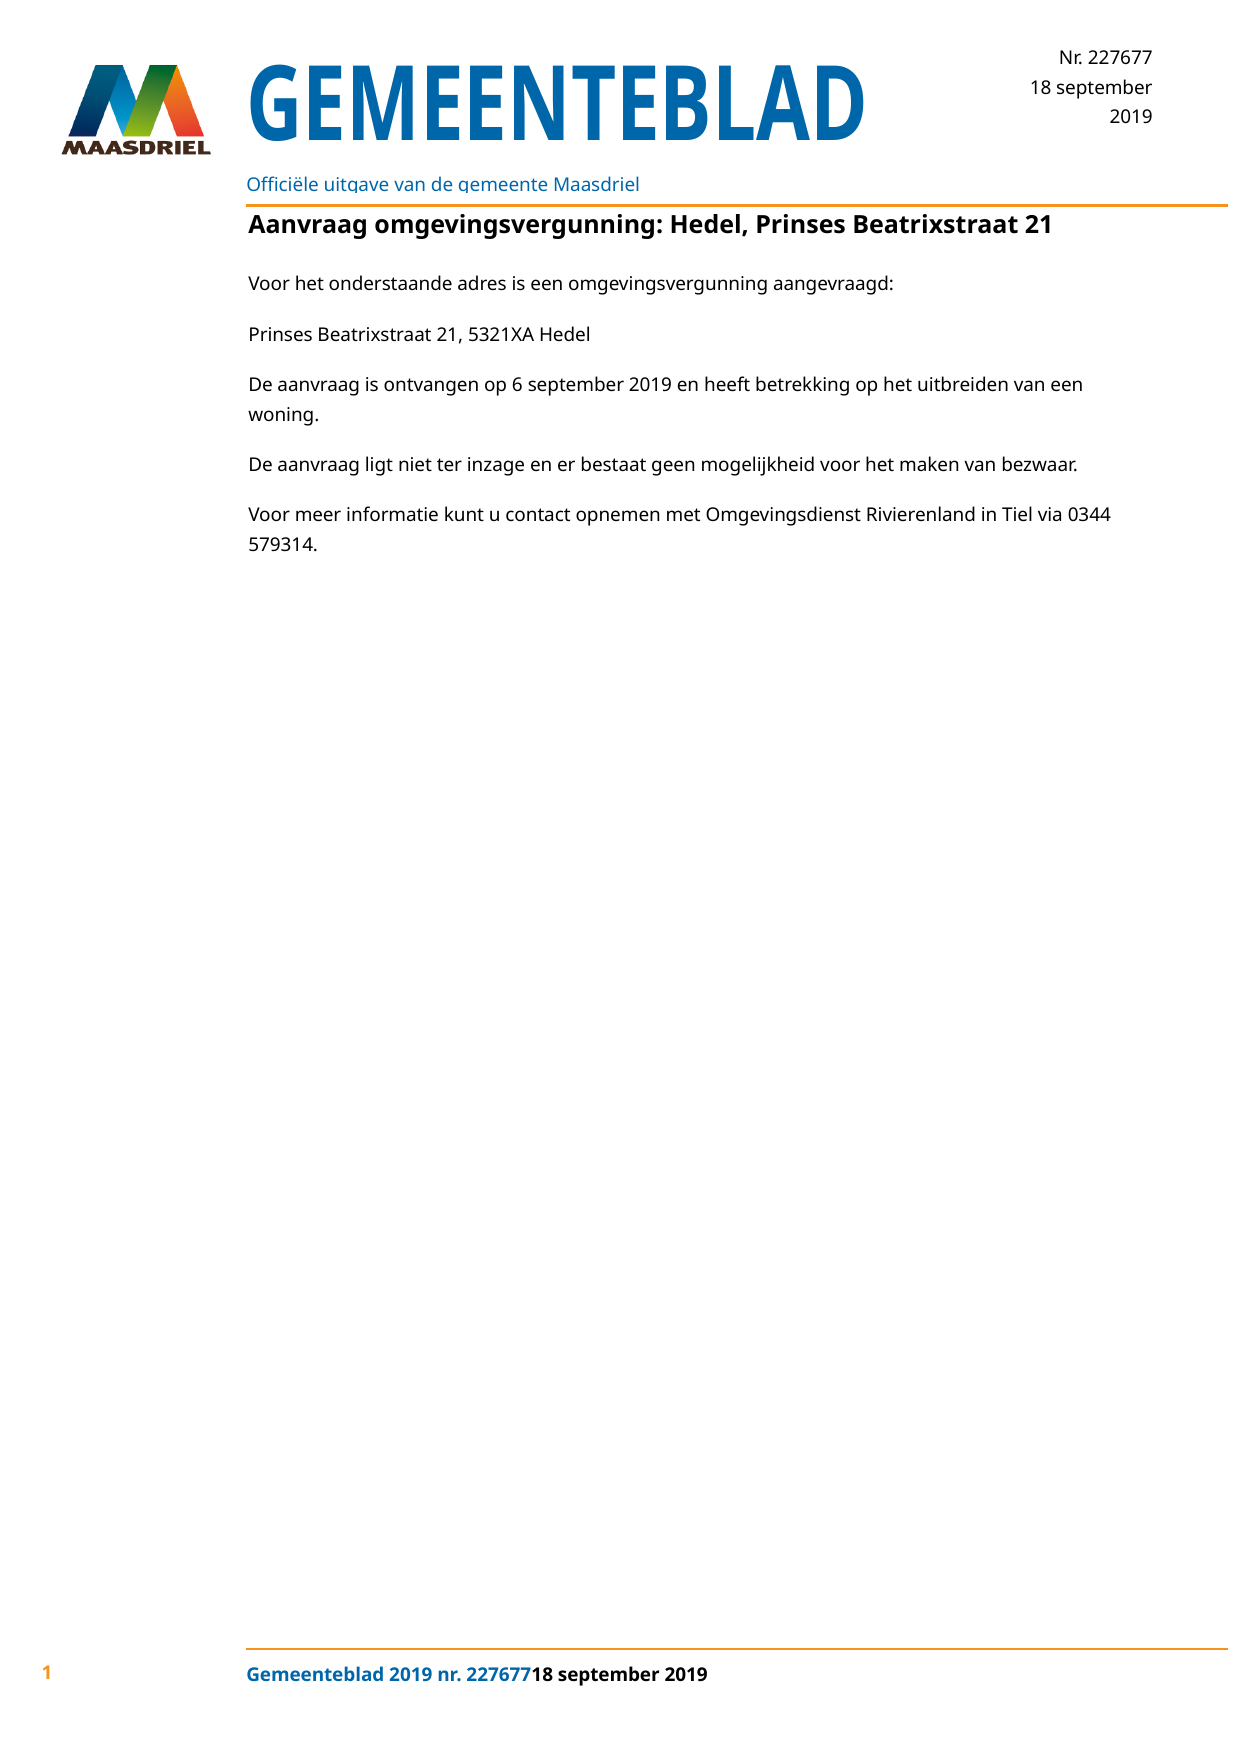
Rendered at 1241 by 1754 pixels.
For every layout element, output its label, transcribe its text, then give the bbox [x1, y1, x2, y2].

text De aanvraag ligt niet ter inzage en er bestaat geen mogelijkheid voor het maken van bezwaar. [248, 451, 1152, 477]
text Voor het onderstaande adres is een omgevingsvergunning aangevraagd: [248, 270, 1152, 296]
text Aanvraag omgevingsvergunning: Hedel, Prinses Beatrixstraat 21 [248, 207, 1152, 241]
picture [41, 47, 231, 172]
text De aanvraag is ontvangen op 6 september 2019 en heeft betrekking op het uitbreiden van een woning. [248, 371, 1152, 426]
text Voor meer informatie kunt u contact opnemen met Omgevingsdienst Rivierenland in Tiel via 0344 579314. [248, 502, 1152, 557]
text Prinses Beatrixstraat 21, 5321XA Hedel [248, 321, 1152, 346]
